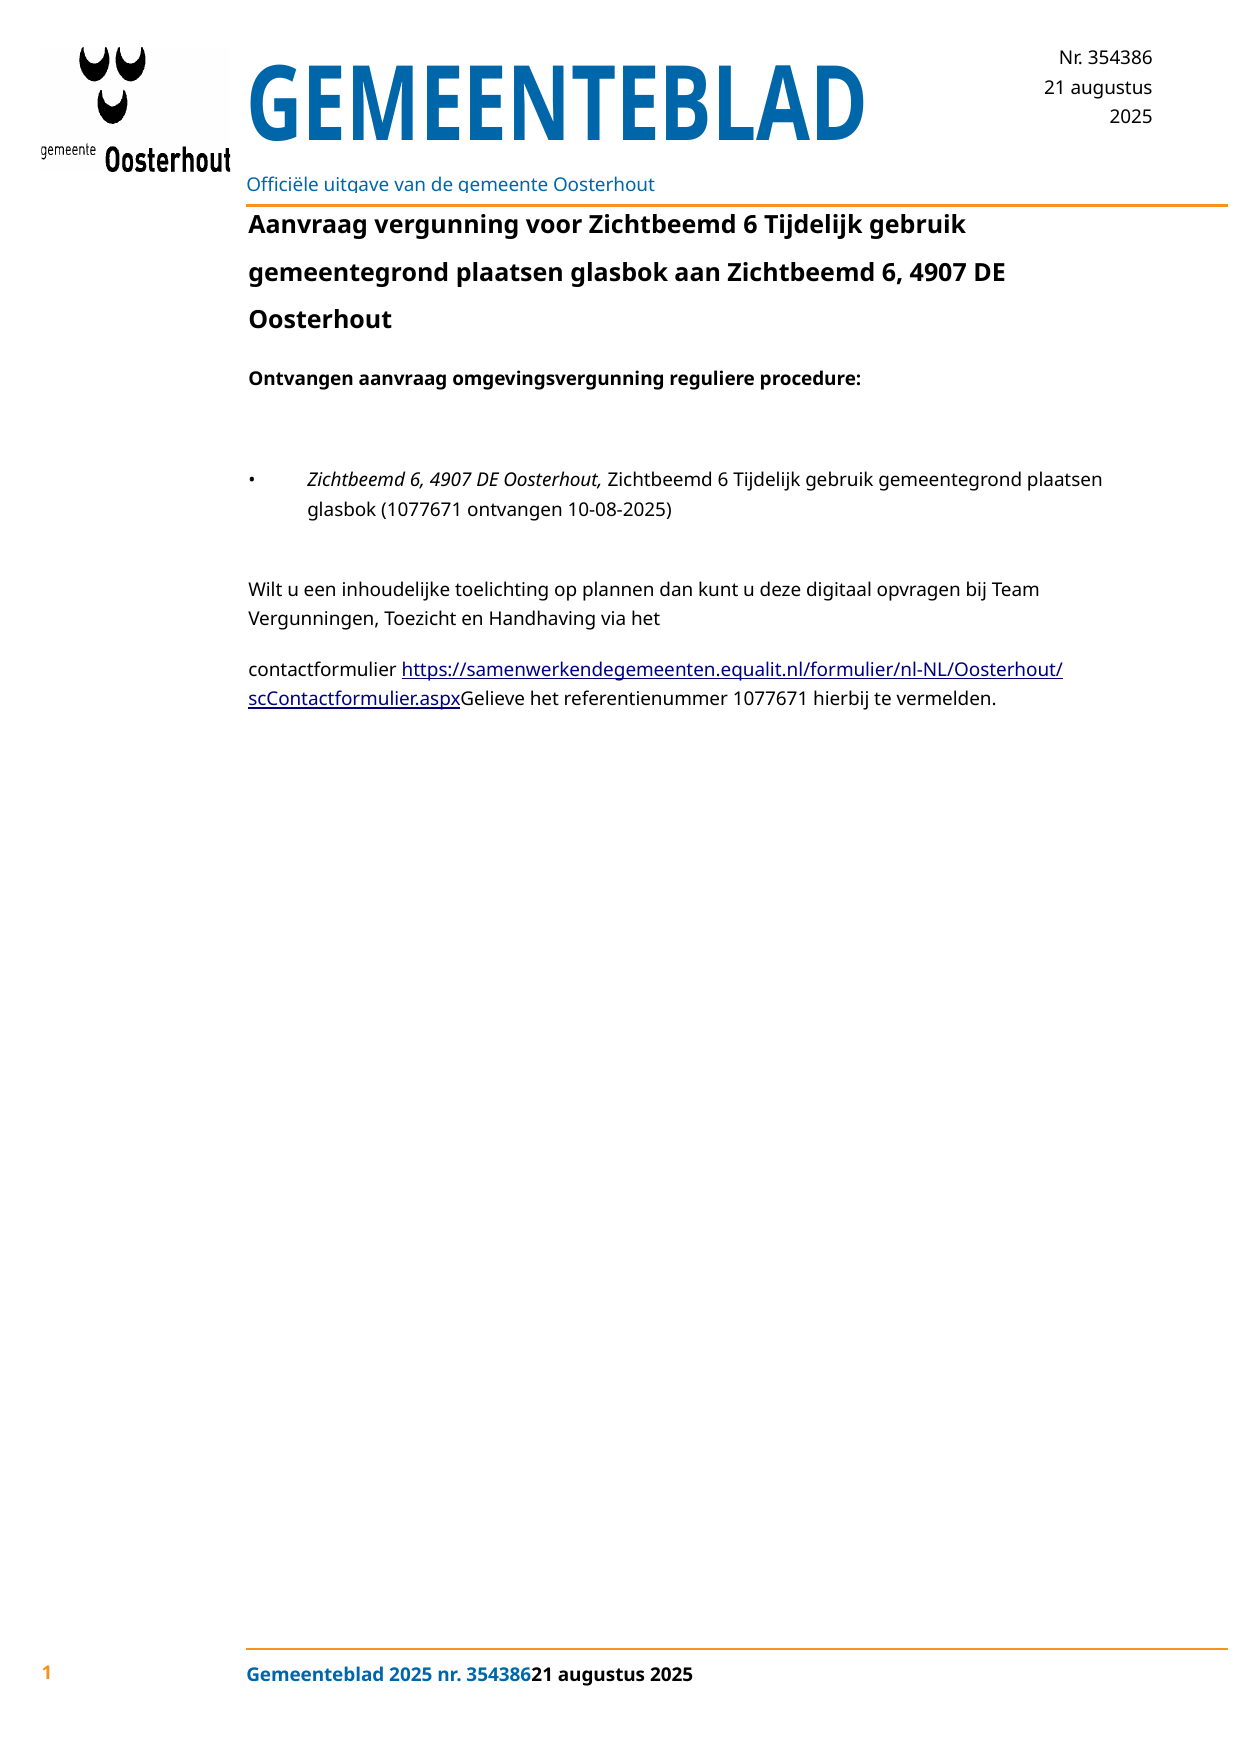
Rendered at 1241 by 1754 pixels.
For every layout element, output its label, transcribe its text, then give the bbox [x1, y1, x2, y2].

text Ontvangen aanvraag omgevingsvergunning reguliere procedure: [248, 366, 1152, 391]
picture [41, 47, 231, 172]
text Wilt u een inhoudelijke toelichting op plannen dan kunt u deze digitaal opvragen bij Team Vergunningen, Toezicht en Handhaving via het [248, 576, 1152, 631]
text Aanvraag vergunning voor Zichtbeemd 6 Tijdelijk gebruik gemeentegrond plaatsen glasbok aan Zichtbeemd 6, 4907 DE Oosterhout [248, 207, 1152, 336]
text contactformulier https://samenwerkendegemeenten.equalit.nl/formulier/nl-NL/Oosterhout/scContactformulier.aspxGelieve het referentienummer 1077671 hierbij te vermelden. [248, 656, 1152, 711]
list Zichtbeemd 6, 4907 DE Oosterhout, Zichtbeemd 6 Tijdelijk gebruik gemeentegrond plaatsen glasbok (1077671 ontvangen 10-08-2025) [248, 466, 1152, 522]
